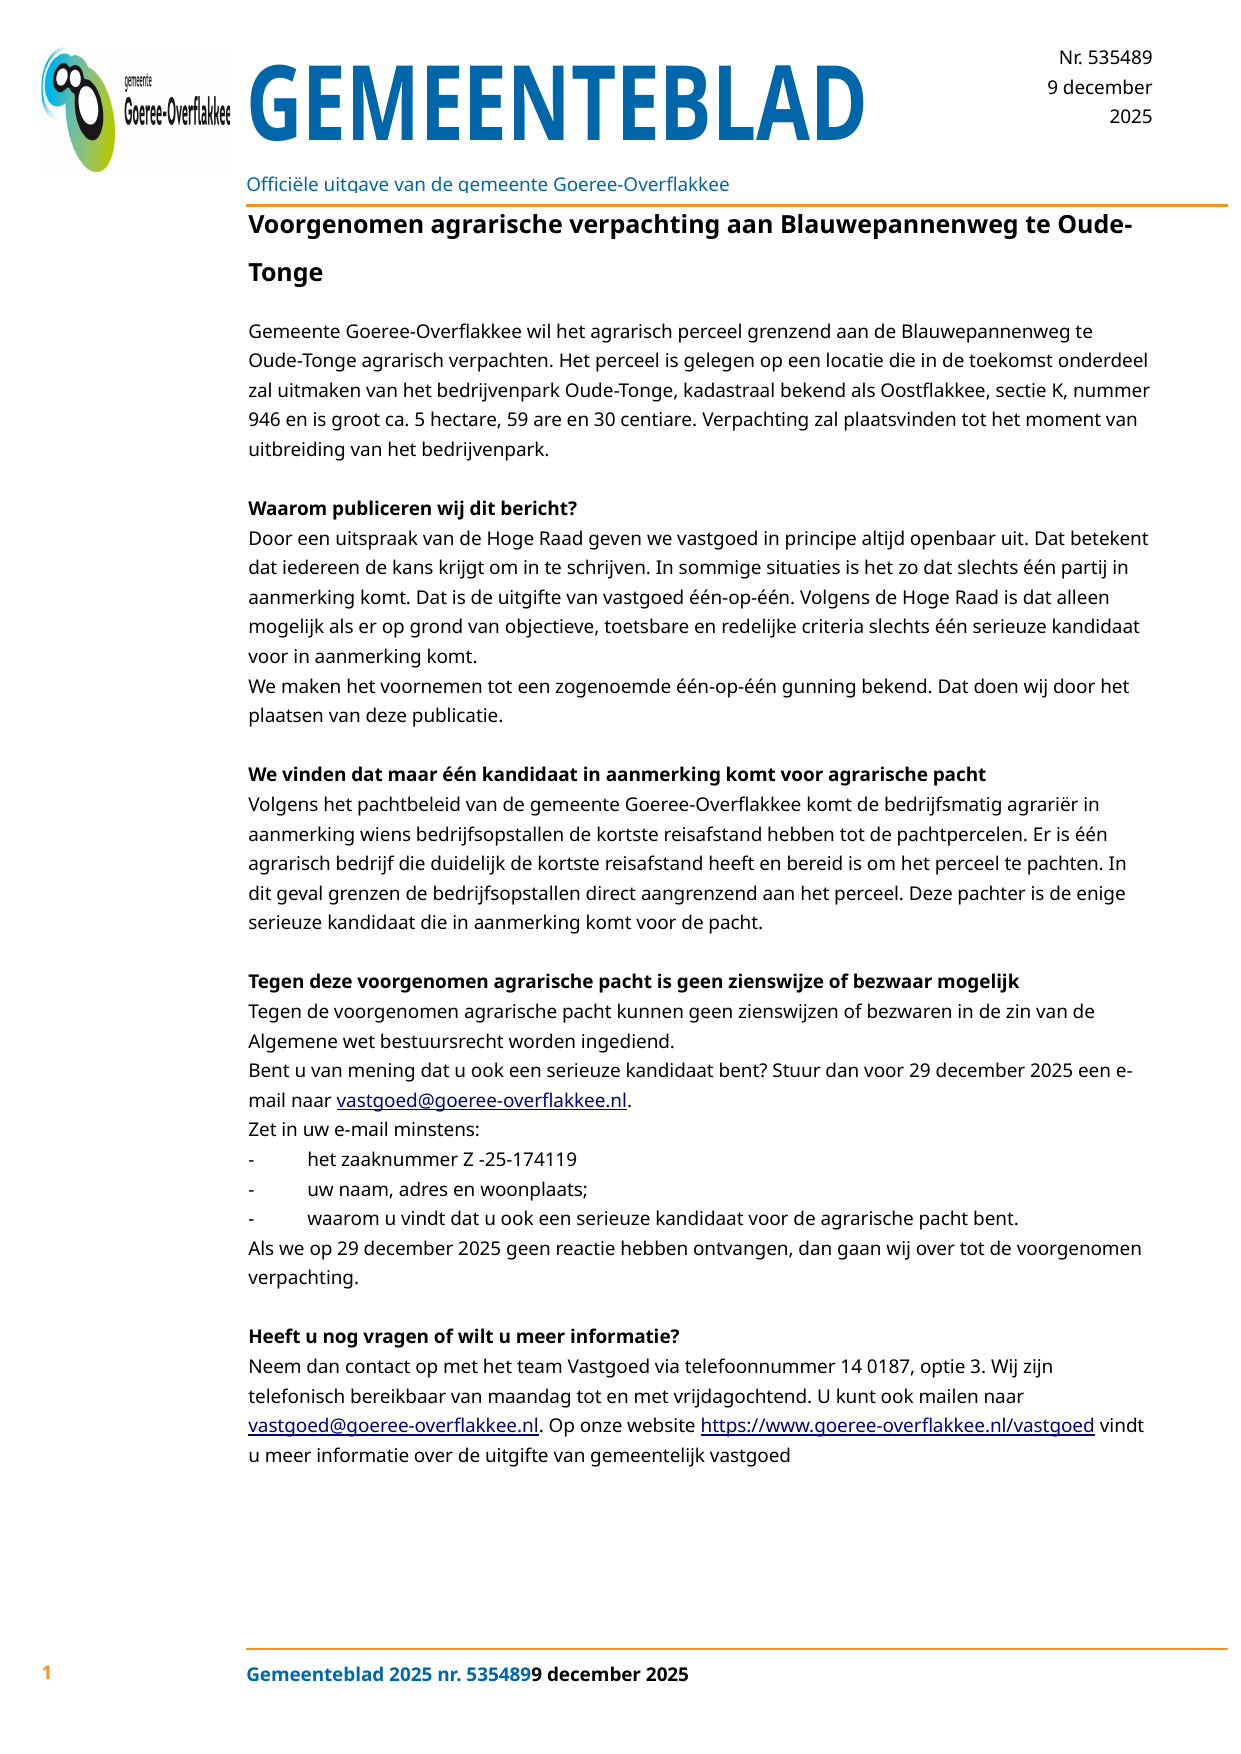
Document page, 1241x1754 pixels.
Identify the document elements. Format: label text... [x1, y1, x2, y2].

text Door een uitspraak van de Hoge Raad geven we vastgoed in principe altijd openbaar uit. Dat betekent dat iedereen de kans krijgt om in te schrijven. In sommige situaties is het zo dat slechts één partij in aanmerking komt. Dat is de uitgifte van vastgoed één-op-één. Volgens de Hoge Raad is dat alleen mogelijk als er op grond van objectieve, toetsbare en redelijke criteria slechts één serieuze kandidaat voor in aanmerking komt. [248, 525, 1152, 669]
text Heeft u nog vragen of wilt u meer informatie? [248, 1324, 1152, 1349]
list uw naam, adres en woonplaats; [248, 1176, 1152, 1202]
list het zaaknummer Z -25-174119 [248, 1146, 1152, 1172]
text Tegen deze voorgenomen agrarische pacht is geen zienswijze of bezwaar mogelijk [248, 969, 1152, 994]
list waarom u vindt dat u ook een serieuze kandidaat voor de agrarische pacht bent. [248, 1205, 1152, 1231]
picture [41, 47, 231, 172]
text Gemeente Goeree-Overflakkee wil het agrarisch perceel grenzend aan de Blauwepannenweg te Oude-Tonge agrarisch verpachten. Het perceel is gelegen op een locatie die in de toekomst onderdeel zal uitmaken van het bedrijvenpark Oude-Tonge, kadastraal bekend als Oostflakkee, sectie K, nummer 946 en is groot ca. 5 hectare, 59 are en 30 centiare. Verpachting zal plaatsvinden tot het moment van uitbreiding van het bedrijvenpark. [248, 318, 1152, 462]
text Tegen de voorgenomen agrarische pacht kunnen geen zienswijzen of bezwaren in de zin van de Algemene wet bestuursrecht worden ingediend. [248, 998, 1152, 1054]
text Voorgenomen agrarische verpachting aan Blauwepannenweg te Oude-Tonge [248, 207, 1152, 288]
text Volgens het pachtbeleid van de gemeente Goeree-Overflakkee komt de bedrijfsmatig agrariër in aanmerking wiens bedrijfsopstallen de kortste reisafstand hebben tot de pachtpercelen. Er is één agrarisch bedrijf die duidelijk de kortste reisafstand heeft en bereid is om het perceel te pachten. In dit geval grenzen de bedrijfsopstallen direct aangrenzend aan het perceel. Deze pachter is de enige serieuze kandidaat die in aanmerking komt voor de pacht. [248, 791, 1152, 935]
text We vinden dat maar één kandidaat in aanmerking komt voor agrarische pacht [248, 762, 1152, 787]
text Als we op 29 december 2025 geen reactie hebben ontvangen, dan gaan wij over tot de voorgenomen verpachting. [248, 1235, 1152, 1290]
text We maken het voornemen tot een zogenoemde één-op-één gunning bekend. Dat doen wij door het plaatsen van deze publicatie. [248, 673, 1152, 728]
text Neem dan contact op met het team Vastgoed via telefoonnummer 14 0187, optie 3. Wij zijn telefonisch bereikbaar van maandag tot en met vrijdagochtend. U kunt ook mailen naar vastgoed@goeree-overflakkee.nl. Op onze website https://www.goeree-overflakkee.nl/vastgoed vindt u meer informatie over de uitgifte van gemeentelijk vastgoed [248, 1353, 1152, 1468]
text Bent u van mening dat u ook een serieuze kandidaat bent? Stuur dan voor 29 december 2025 een e-mail naar vastgoed@goeree-overflakkee.nl. [248, 1057, 1152, 1113]
text Zet in uw e-mail minstens: [248, 1117, 1152, 1142]
text Waarom publiceren wij dit bericht? [248, 495, 1152, 521]
